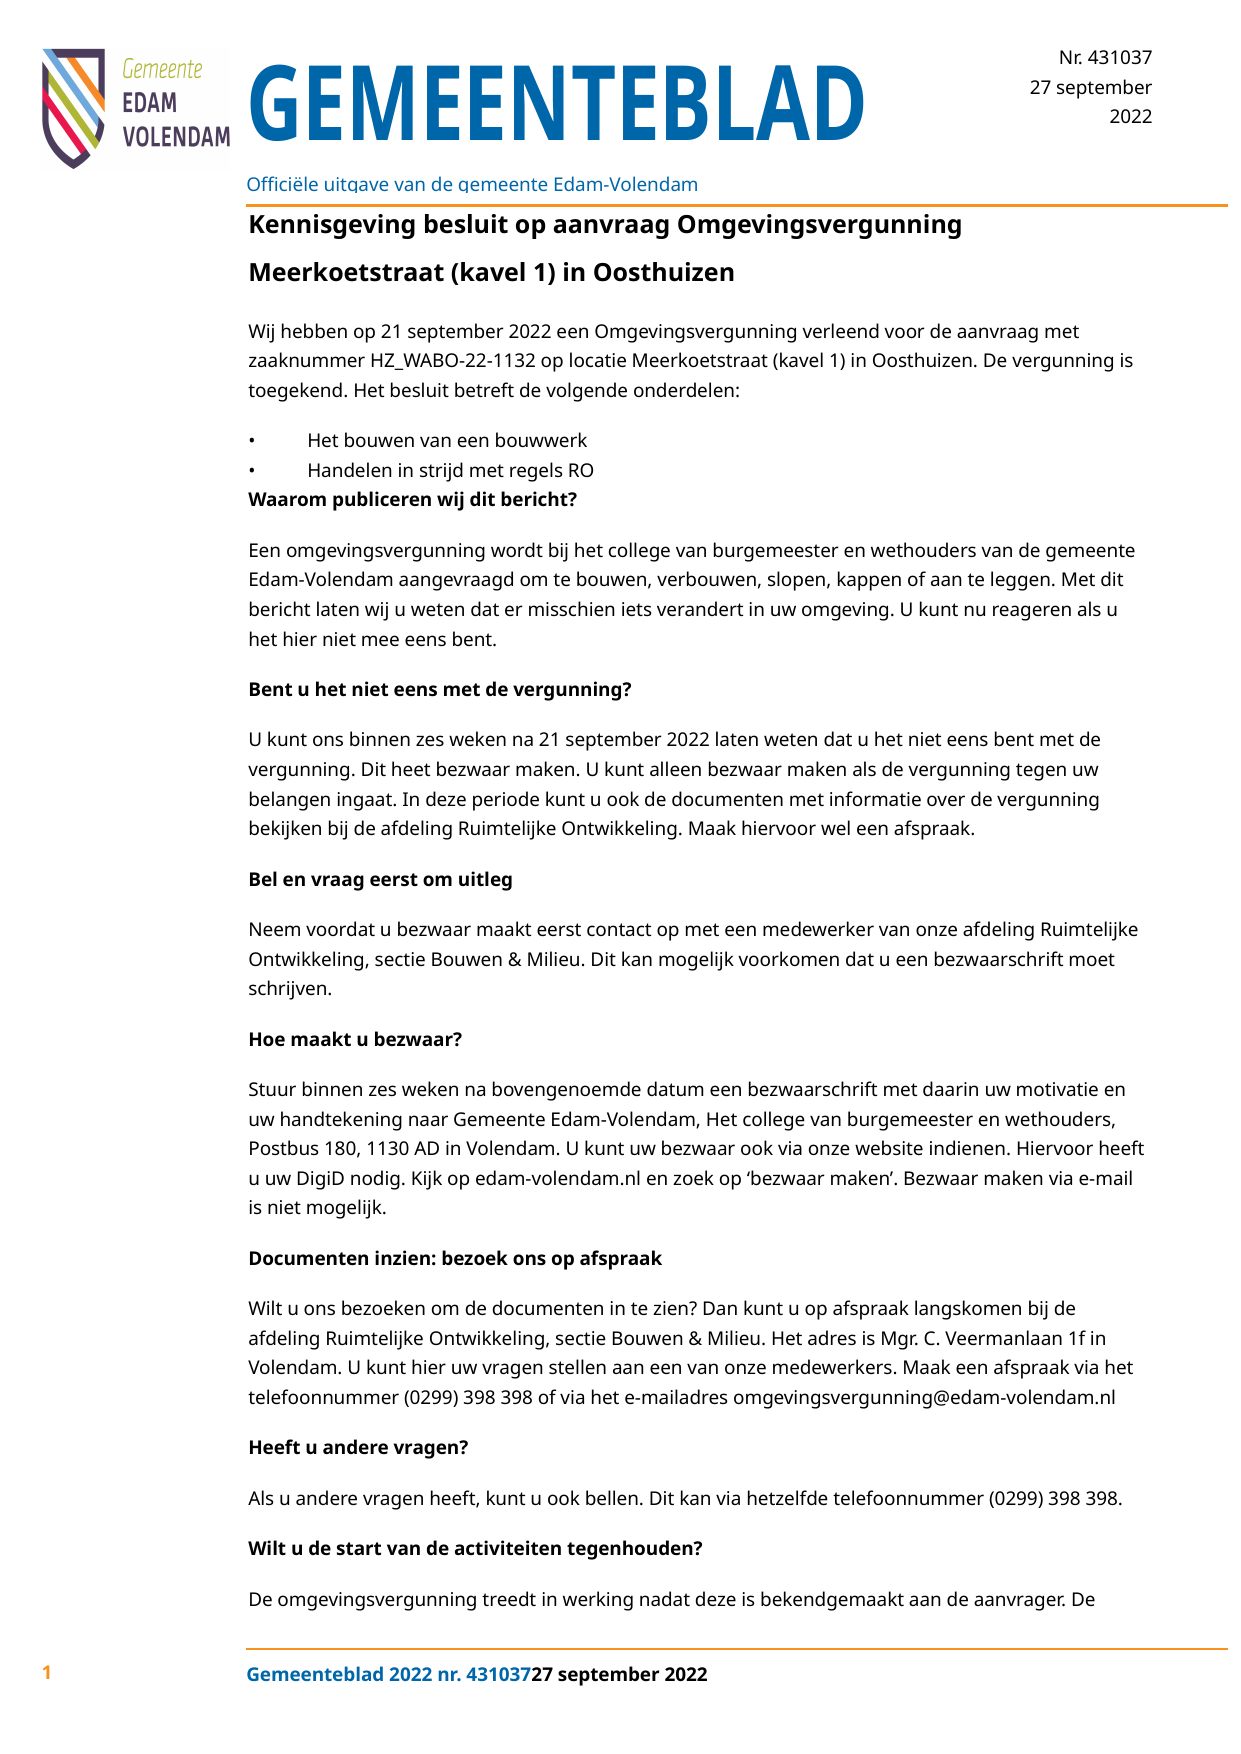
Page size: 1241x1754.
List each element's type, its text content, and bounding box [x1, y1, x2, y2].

text Wij hebben op 21 september 2022 een Omgevingsvergunning verleend voor de aanvraag met zaaknummer HZ_WABO-22-1132 op locatie Meerkoetstraat (kavel 1) in Oosthuizen. De vergunning is toegekend. Het besluit betreft de volgende onderdelen: [248, 318, 1152, 403]
text Bel en vraag eerst om uitleg [248, 866, 1152, 892]
text Heeft u andere vragen? [248, 1434, 1152, 1460]
text Documenten inzien: bezoek ons op afspraak [248, 1245, 1152, 1271]
picture [41, 47, 231, 172]
text Wilt u ons bezoeken om de documenten in te zien? Dan kunt u op afspraak langskomen bij de afdeling Ruimtelijke Ontwikkeling, sectie Bouwen & Milieu. Het adres is Mgr. C. Veermanlaan 1f in Volendam. U kunt hier uw vragen stellen aan een van onze medewerkers. Maak een afspraak via het telefoonnummer (0299) 398 398 of via het e-mailadres omgevingsvergunning@edam-volendam.nl [248, 1295, 1152, 1410]
text Waarom publiceren wij dit bericht? [248, 487, 1152, 512]
text Stuur binnen zes weken na bovengenoemde datum een bezwaarschrift met daarin uw motivatie en uw handtekening naar Gemeente Edam-Volendam, Het college van burgemeester en wethouders, Postbus 180, 1130 AD in Volendam. U kunt uw bezwaar ook via onze website indienen. Hiervoor heeft u uw DigiD nodig. Kijk op edam-volendam.nl en zoek op ‘bezwaar maken’. Bezwaar maken via e-mail is niet mogelijk. [248, 1076, 1152, 1220]
list Handelen in strijd met regels RO [248, 457, 1152, 483]
text Wilt u de start van de activiteiten tegenhouden? [248, 1535, 1152, 1561]
text Bent u het niet eens met de vergunning? [248, 676, 1152, 702]
text Een omgevingsvergunning wordt bij het college van burgemeester en wethouders van de gemeente Edam-Volendam aangevraagd om te bouwen, verbouwen, slopen, kappen of aan te leggen. Met dit bericht laten wij u weten dat er misschien iets verandert in uw omgeving. U kunt nu reageren als u het hier niet mee eens bent. [248, 537, 1152, 652]
text De omgevingsvergunning treedt in werking nadat deze is bekendgemaakt aan de aanvrager. De [248, 1586, 1152, 1612]
text Neem voordat u bezwaar maakt eerst contact op met een medewerker van onze afdeling Ruimtelijke Ontwikkeling, sectie Bouwen & Milieu. Dit kan mogelijk voorkomen dat u een bezwaarschrift moet schrijven. [248, 916, 1152, 1001]
text U kunt ons binnen zes weken na 21 september 2022 laten weten dat u het niet eens bent met de vergunning. Dit heet bezwaar maken. U kunt alleen bezwaar maken als de vergunning tegen uw belangen ingaat. In deze periode kunt u ook de documenten met informatie over de vergunning bekijken bij de afdeling Ruimtelijke Ontwikkeling. Maak hiervoor wel een afspraak. [248, 727, 1152, 841]
text Als u andere vragen heeft, kunt u ook bellen. Dit kan via hetzelfde telefoonnummer (0299) 398 398. [248, 1485, 1152, 1511]
text Kennisgeving besluit op aanvraag Omgevingsvergunning Meerkoetstraat (kavel 1) in Oosthuizen [248, 207, 1152, 288]
text Hoe maakt u bezwaar? [248, 1026, 1152, 1052]
list Het bouwen van een bouwwerk [248, 427, 1152, 453]
